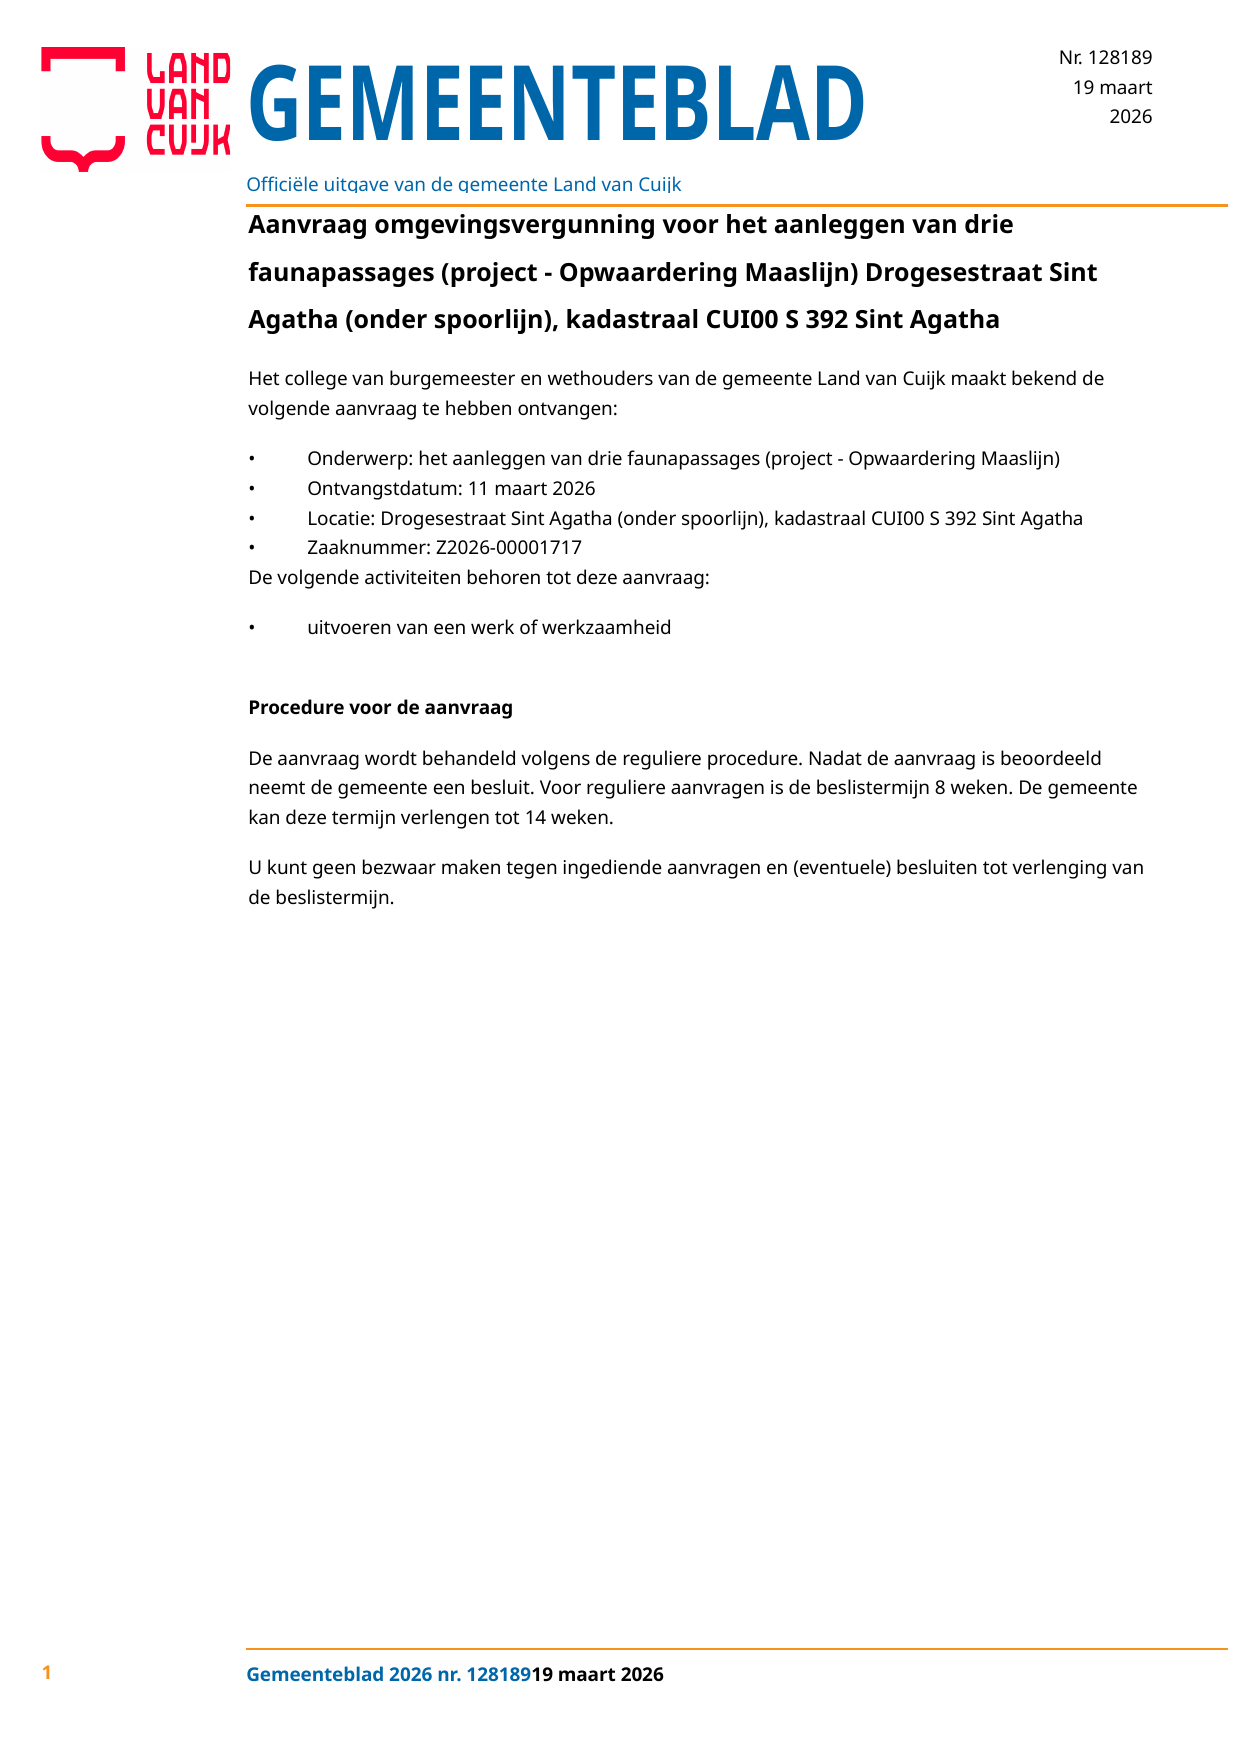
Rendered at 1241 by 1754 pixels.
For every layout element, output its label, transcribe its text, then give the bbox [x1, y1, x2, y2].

list Onderwerp: het aanleggen van drie faunapassages (project - Opwaardering Maaslijn) [248, 446, 1152, 471]
text Procedure voor de aanvraag [248, 694, 1152, 720]
text U kunt geen bezwaar maken tegen ingediende aanvragen en (eventuele) besluiten tot verlenging van de beslistermijn. [248, 854, 1152, 909]
list Ontvangstdatum: 11 maart 2026 [248, 475, 1152, 501]
list uitvoeren van een werk of werkzaamheid [248, 614, 1152, 640]
text De aanvraag wordt behandeld volgens de reguliere procedure. Nadat de aanvraag is beoordeeld neemt de gemeente een besluit. Voor reguliere aanvragen is de beslistermijn 8 weken. De gemeente kan deze termijn verlengen tot 14 weken. [248, 745, 1152, 829]
text De volgende activiteiten behoren tot deze aanvraag: [248, 564, 1152, 589]
list Zaaknummer: Z2026-00001717 [248, 534, 1152, 560]
picture [41, 47, 231, 172]
text Aanvraag omgevingsvergunning voor het aanleggen van drie faunapassages (project - Opwaardering Maaslijn) Drogesestraat Sint Agatha (onder spoorlijn), kadastraal CUI00 S 392 Sint Agatha [248, 207, 1152, 336]
text Het college van burgemeester en wethouders van de gemeente Land van Cuijk maakt bekend de volgende aanvraag te hebben ontvangen: [248, 366, 1152, 421]
list Locatie: Drogesestraat Sint Agatha (onder spoorlijn), kadastraal CUI00 S 392 Sint Agatha [248, 505, 1152, 530]
